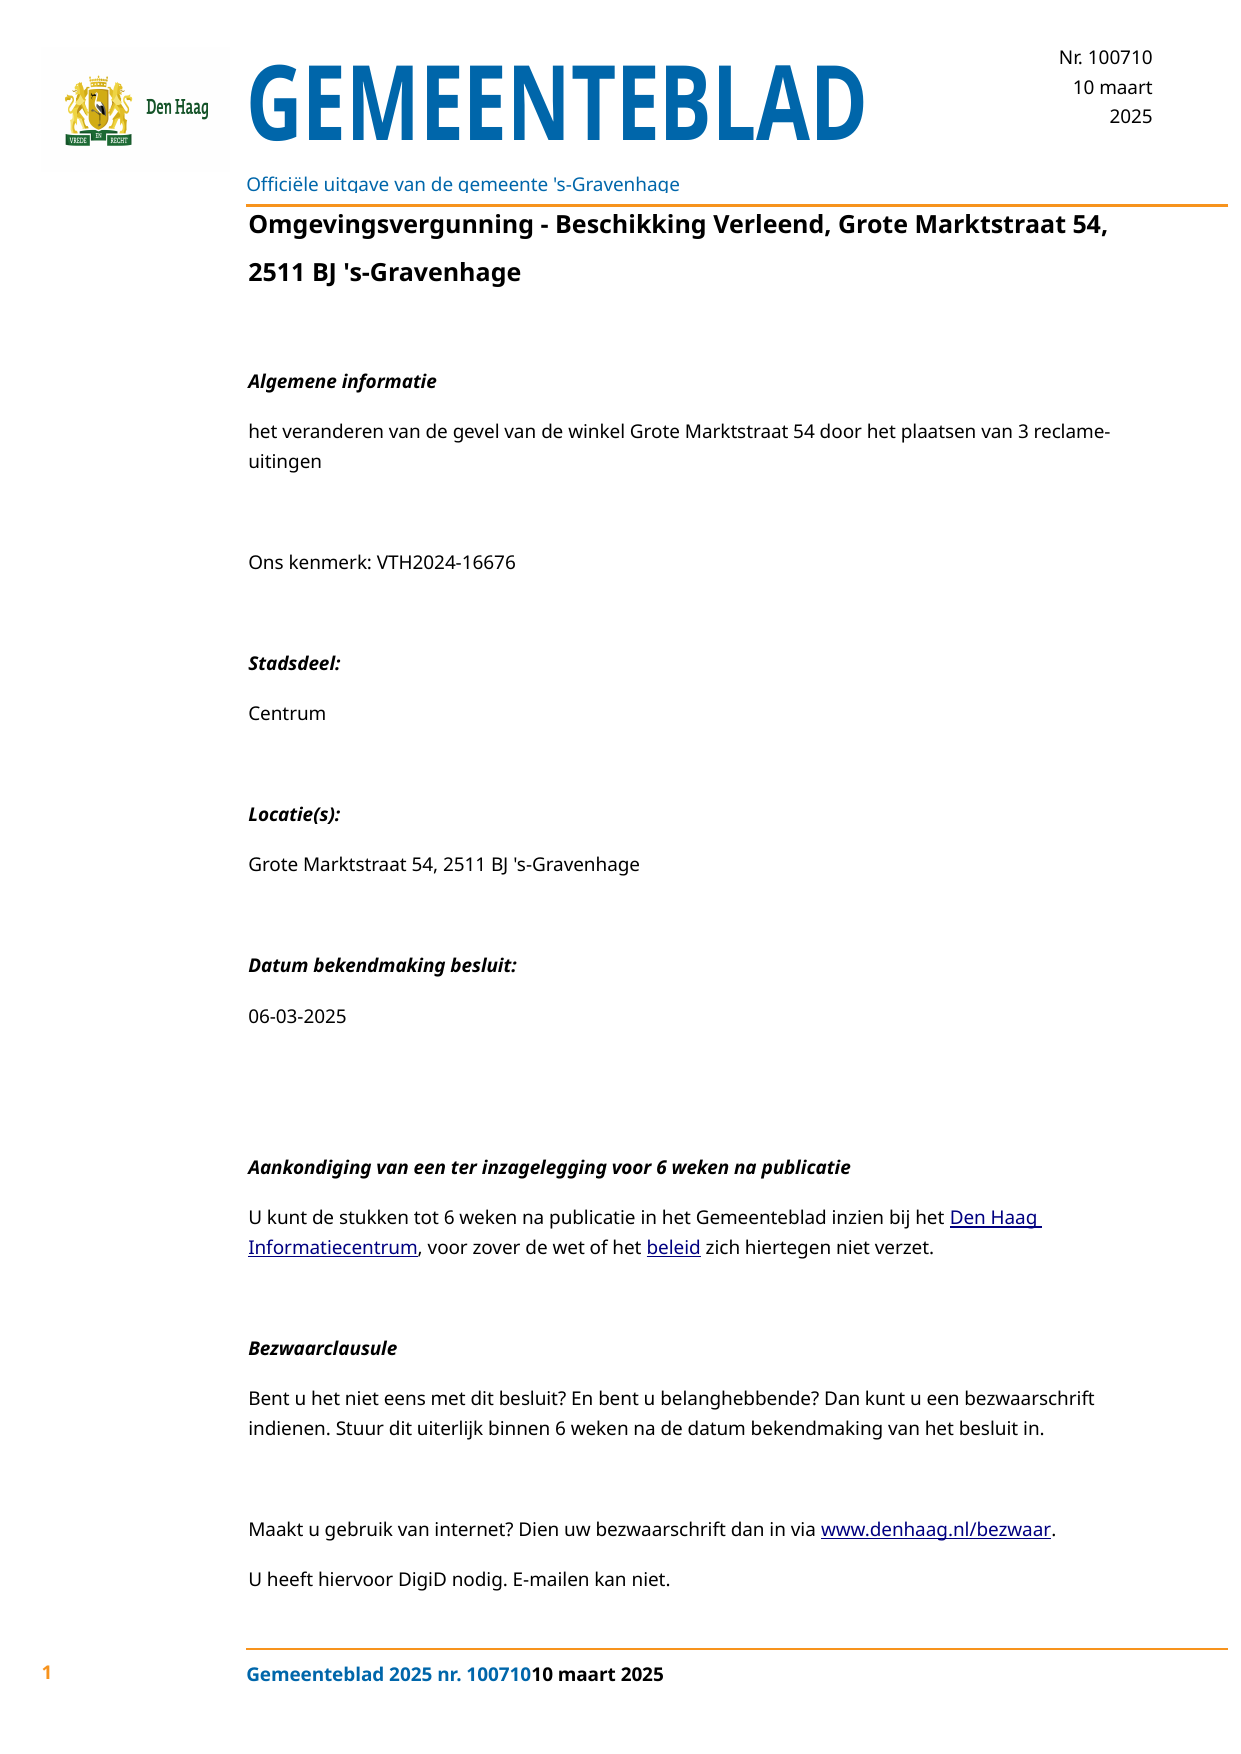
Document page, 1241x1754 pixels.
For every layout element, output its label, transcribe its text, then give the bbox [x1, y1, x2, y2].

text Maakt u gebruik van internet? Dien uw bezwaarschrift dan in via www.denhaag.nl/bezwaar. [248, 1516, 1152, 1542]
text Grote Marktstraat 54, 2511 BJ 's-Gravenhage [248, 852, 1152, 877]
text Bent u het niet eens met dit besluit? En bent u belanghebbende? Dan kunt u een bezwaarschrift indienen. Stuur dit uiterlijk binnen 6 weken na de datum bekendmaking van het besluit in. [248, 1385, 1152, 1441]
text Algemene informatie [248, 368, 1152, 394]
text 06-03-2025 [248, 1003, 1152, 1029]
text Locatie(s): [248, 801, 1152, 827]
text Omgevingsvergunning - Beschikking Verleend, Grote Marktstraat 54, 2511 BJ 's-Gravenhage [248, 207, 1152, 288]
text Centrum [248, 700, 1152, 726]
text Datum bekendmaking besluit: [248, 952, 1152, 978]
text Ons kenmerk: VTH2024-16676 [248, 549, 1152, 575]
text U heeft hiervoor DigiD nodig. E-mailen kan niet. [248, 1566, 1152, 1592]
text Aankondiging van een ter inzagelegging voor 6 weken na publicatie [248, 1154, 1152, 1180]
text Bezwaarclausule [248, 1335, 1152, 1361]
text U kunt de stukken tot 6 weken na publicatie in het Gemeenteblad inzien bij het Den Haag Informatiecentrum, voor zover de wet of het beleid zich hiertegen niet verzet. [248, 1204, 1152, 1260]
text Stadsdeel: [248, 650, 1152, 676]
picture [41, 47, 231, 172]
text het veranderen van de gevel van de winkel Grote Marktstraat 54 door het plaatsen van 3 reclame-uitingen [248, 419, 1152, 474]
